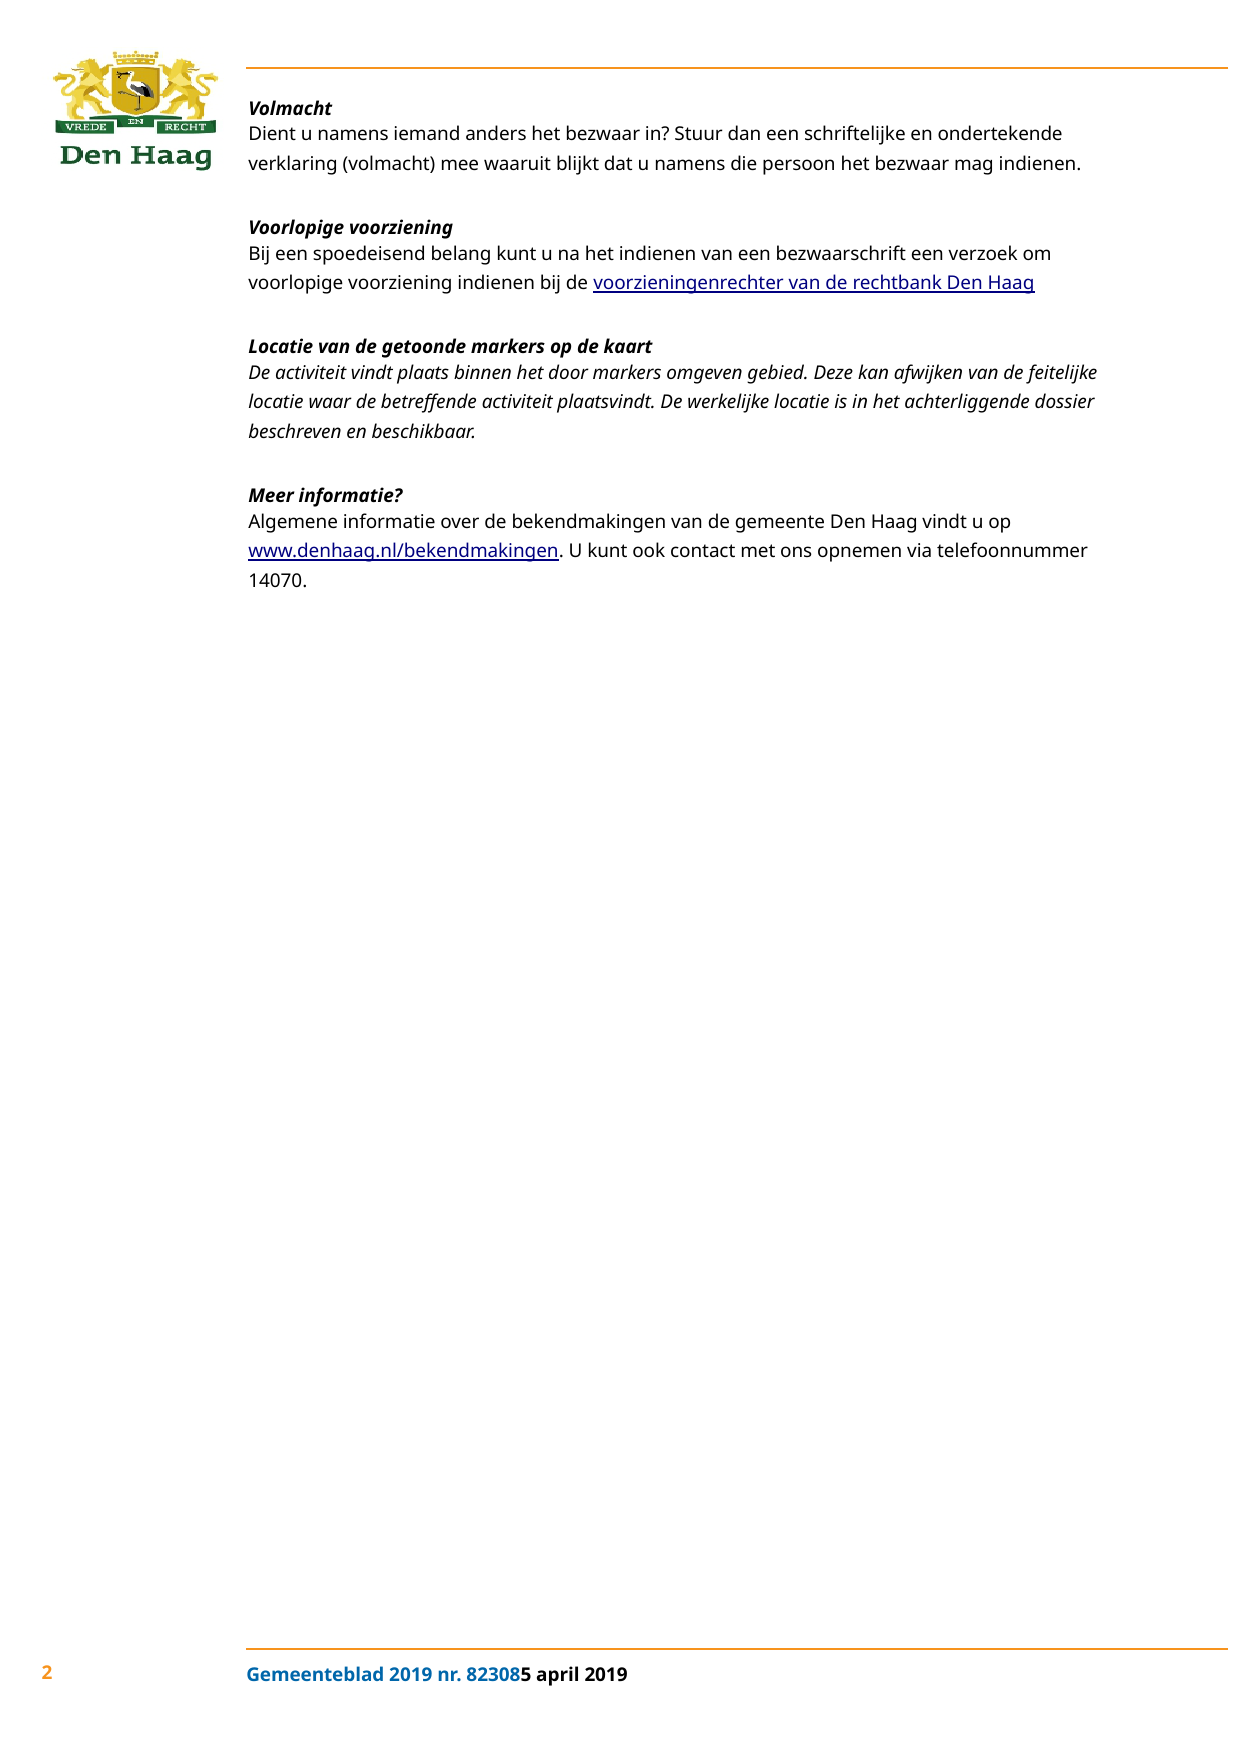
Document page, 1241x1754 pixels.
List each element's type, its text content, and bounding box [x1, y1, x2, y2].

text Algemene informatie over de bekendmakingen van de gemeente Den Haag vindt u op www.denhaag.nl/bekendmakingen. U kunt ook contact met ons opnemen via telefoonnummer 14070. [248, 508, 1152, 593]
text Locatie van de getoonde markers op de kaart [248, 333, 1152, 359]
text Volmacht [248, 95, 1152, 121]
text Bij een spoedeisend belang kunt u na het indienen van een bezwaarschrift een verzoek om voorlopige voorziening indienen bij de voorzieningenrechter van de rechtbank Den Haag [248, 240, 1152, 295]
text De activiteit vindt plaats binnen het door markers omgeven gebied. Deze kan afwijken van de feitelijke locatie waar de betreffende activiteit plaatsvindt. De werkelijke locatie is in het achterliggende dossier beschreven en beschikbaar. [248, 359, 1152, 444]
text Voorlopige voorziening [248, 214, 1152, 240]
text Meer informatie? [248, 482, 1152, 508]
text Dient u namens iemand anders het bezwaar in? Stuur dan een schriftelijke en ondertekende verklaring (volmacht) mee waaruit blijkt dat u namens die persoon het bezwaar mag indienen. [248, 121, 1152, 176]
picture [41, 47, 231, 172]
